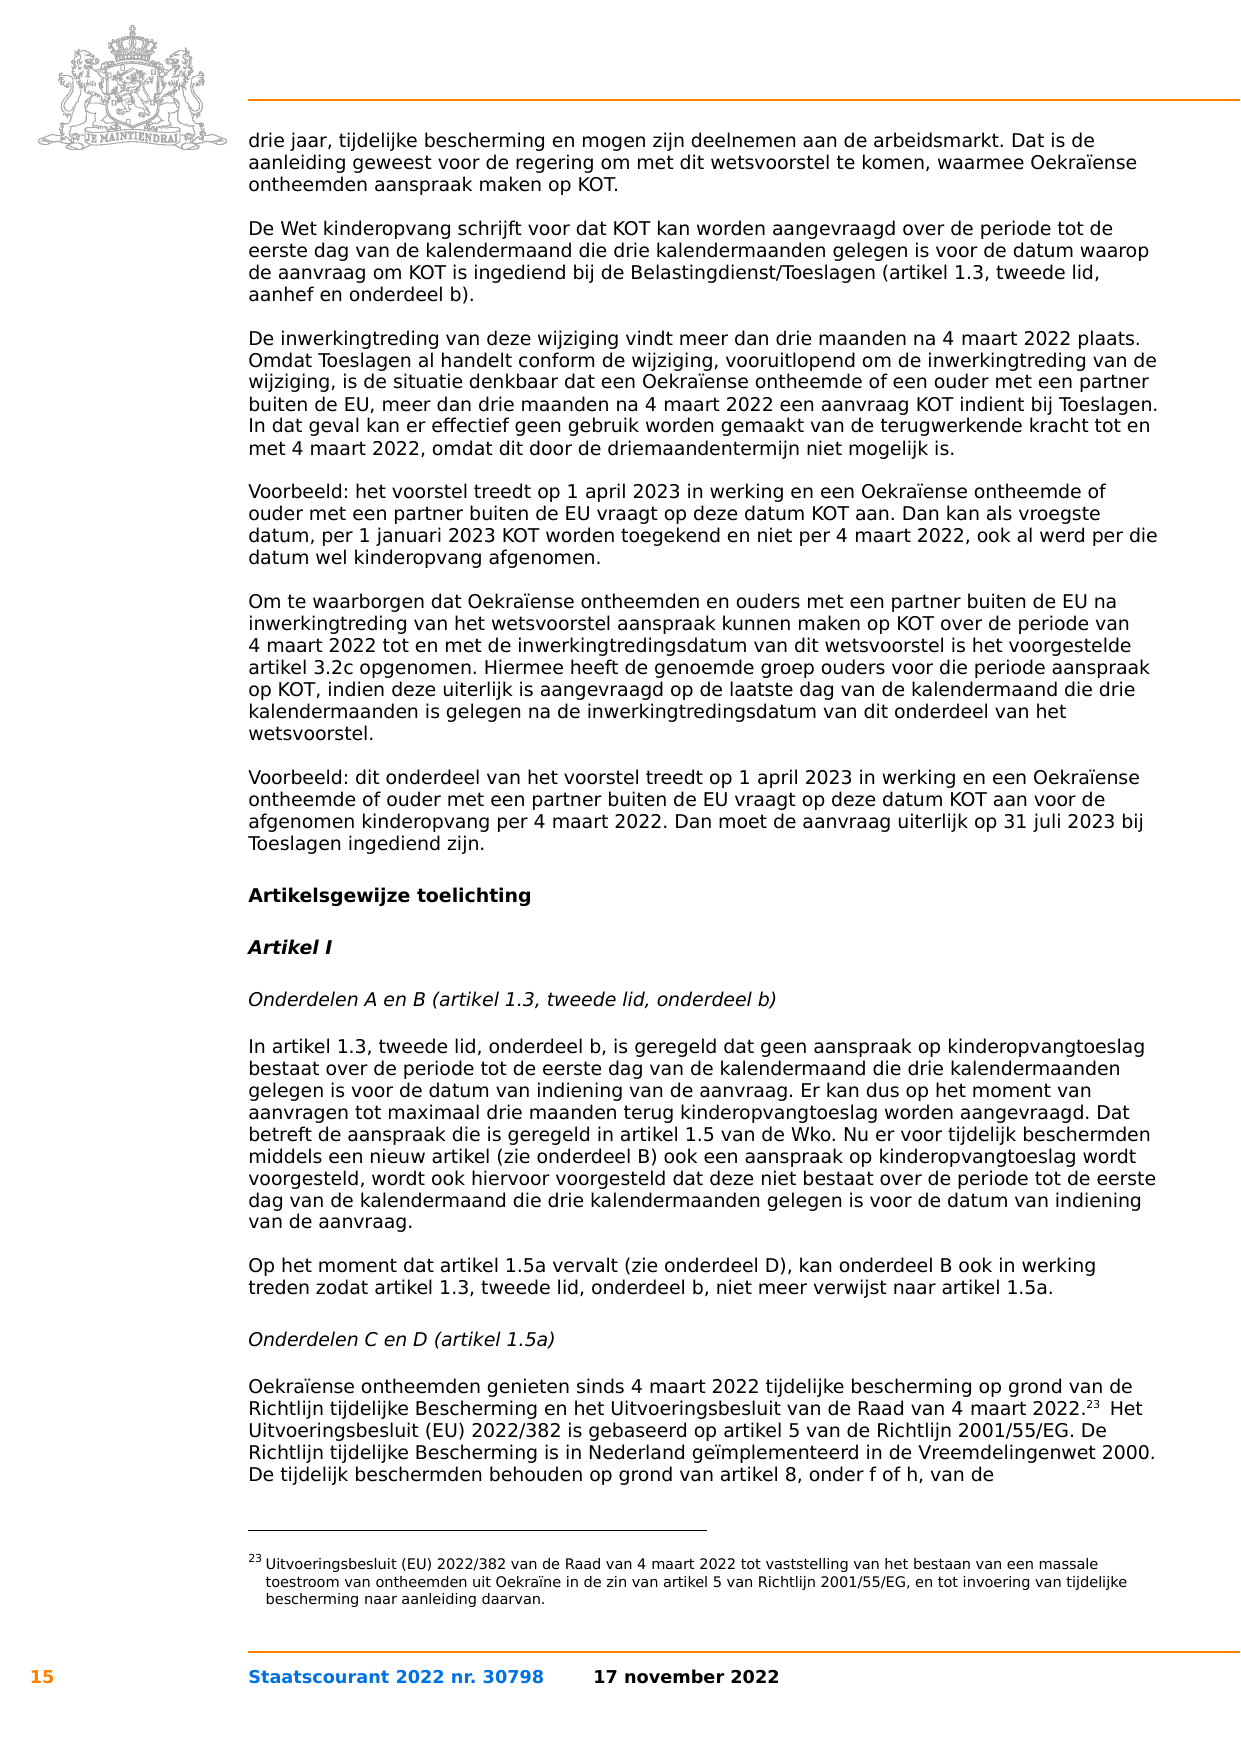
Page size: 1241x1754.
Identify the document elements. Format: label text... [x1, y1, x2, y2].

subtitle Onderdelen A en B (artikel 1.3, tweede lid, onderdeel b) [248, 989, 1163, 1011]
text Voorbeeld: dit onderdeel van het voorstel treedt op 1 april 2023 in werking en een Oekraïense ontheemde of ouder met een partner buiten de EU vraagt op deze datum KOT aan voor de afgenomen kinderopvang per 4 maart 2022. Dan moet de aanvraag uiterlijk op 31 juli 2023 bij Toeslagen ingediend zijn. [248, 767, 1163, 855]
text Om te waarborgen dat Oekraïense ontheemden en ouders met een partner buiten de EU na inwerkingtreding van het wetsvoorstel aanspraak kunnen maken op KOT over de periode van 4 maart 2022 tot en met de inwerkingtredingsdatum van dit wetsvoorstel is het voorgestelde artikel 3.2c opgenomen. Hiermee heeft de genoemde groep ouders voor die periode aanspraak op KOT, indien deze uiterlijk is aangevraagd op de laatste dag van de kalendermaand die drie kalendermaanden is gelegen na de inwerkingtredingsdatum van dit onderdeel van het wetsvoorstel. [248, 591, 1163, 745]
text Op het moment dat artikel 1.5a vervalt (zie onderdeel D), kan onderdeel B ook in werking treden zodat artikel 1.3, tweede lid, onderdeel b, niet meer verwijst naar artikel 1.5a. [248, 1255, 1163, 1299]
text drie jaar, tijdelijke bescherming en mogen zijn deelnemen aan de arbeidsmarkt. Dat is de aanleiding geweest voor de regering om met dit wetsvoorstel te komen, waarmee Oekraïense ontheemden aanspraak maken op KOT. [248, 130, 1163, 196]
text In artikel 1.3, tweede lid, onderdeel b, is geregeld dat geen aanspraak op kinderopvangtoeslag bestaat over de periode tot de eerste dag van de kalendermaand die drie kalendermaanden gelegen is voor de datum van indiening van de aanvraag. Er kan dus op het moment van aanvragen tot maximaal drie maanden terug kinderopvangtoeslag worden aangevraagd. Dat betreft de aanspraak die is geregeld in artikel 1.5 van de Wko. Nu er voor tijdelijk beschermden middels een nieuw artikel (zie onderdeel B) ook een aanspraak op kinderopvangtoeslag wordt voorgesteld, wordt ook hiervoor voorgesteld dat deze niet bestaat over de periode tot de eerste dag van de kalendermaand die drie kalendermaanden gelegen is voor de datum van indiening van de aanvraag. [248, 1036, 1163, 1233]
text De inwerkingtreding van deze wijziging vindt meer dan drie maanden na 4 maart 2022 plaats. Omdat Toeslagen al handelt conform de wijziging, vooruitlopend om de inwerkingtreding van de wijziging, is de situatie denkbaar dat een Oekraïense ontheemde of een ouder met een partner buiten de EU, meer dan drie maanden na 4 maart 2022 een aanvraag KOT indient bij Toeslagen. In dat geval kan er effectief geen gebruik worden gemaakt van de terugwerkende kracht tot en met 4 maart 2022, omdat dit door de driemaandentermijn niet mogelijk is. [248, 327, 1163, 459]
text Oekraïense ontheemden genieten sinds 4 maart 2022 tijdelijke bescherming op grond van de Richtlijn tijdelijke Bescherming en het Uitvoeringsbesluit van de Raad van 4 maart 2022. Het Uitvoeringsbesluit (EU) 2022/382 is gebaseerd op artikel 5 van de Richtlijn 2001/55/EG. De Richtlijn tijdelijke Bescherming is in Nederland geïmplementeerd in de Vreemdelingenwet 2000. De tijdelijk beschermden behouden op grond van artikel 8, onder f of h, van de [248, 1376, 1163, 1486]
text Voorbeeld: het voorstel treedt op 1 april 2023 in werking en een Oekraïense ontheemde of ouder met een partner buiten de EU vraagt op deze datum KOT aan. Dan kan als vroegste datum, per 1 januari 2023 KOT worden toegekend en niet per 4 maart 2022, ook al werd per die datum wel kinderopvang afgenomen. [248, 481, 1163, 569]
text Uitvoeringsbesluit (EU) 2022/382 van de Raad van 4 maart 2022 tot vaststelling van het bestaan van een massale toestroom van ontheemden uit Oekraïne in de zin van artikel 5 van Richtlijn 2001/55/EG, en tot invoering van tijdelijke bescherming naar aanleiding daarvan. [248, 1552, 1163, 1608]
picture [38, 25, 227, 150]
subtitle Onderdelen C en D (artikel 1.5a) [248, 1329, 1163, 1351]
subtitle Artikel I [248, 937, 1163, 959]
text De Wet kinderopvang schrijft voor dat KOT kan worden aangevraagd over de periode tot de eerste dag van de kalendermaand die drie kalendermaanden gelegen is voor de datum waarop de aanvraag om KOT is ingediend bij de Belastingdienst/Toeslagen (artikel 1.3, tweede lid, aanhef en onderdeel b). [248, 218, 1163, 306]
subtitle Artikelsgewijze toelichting [248, 885, 1163, 907]
